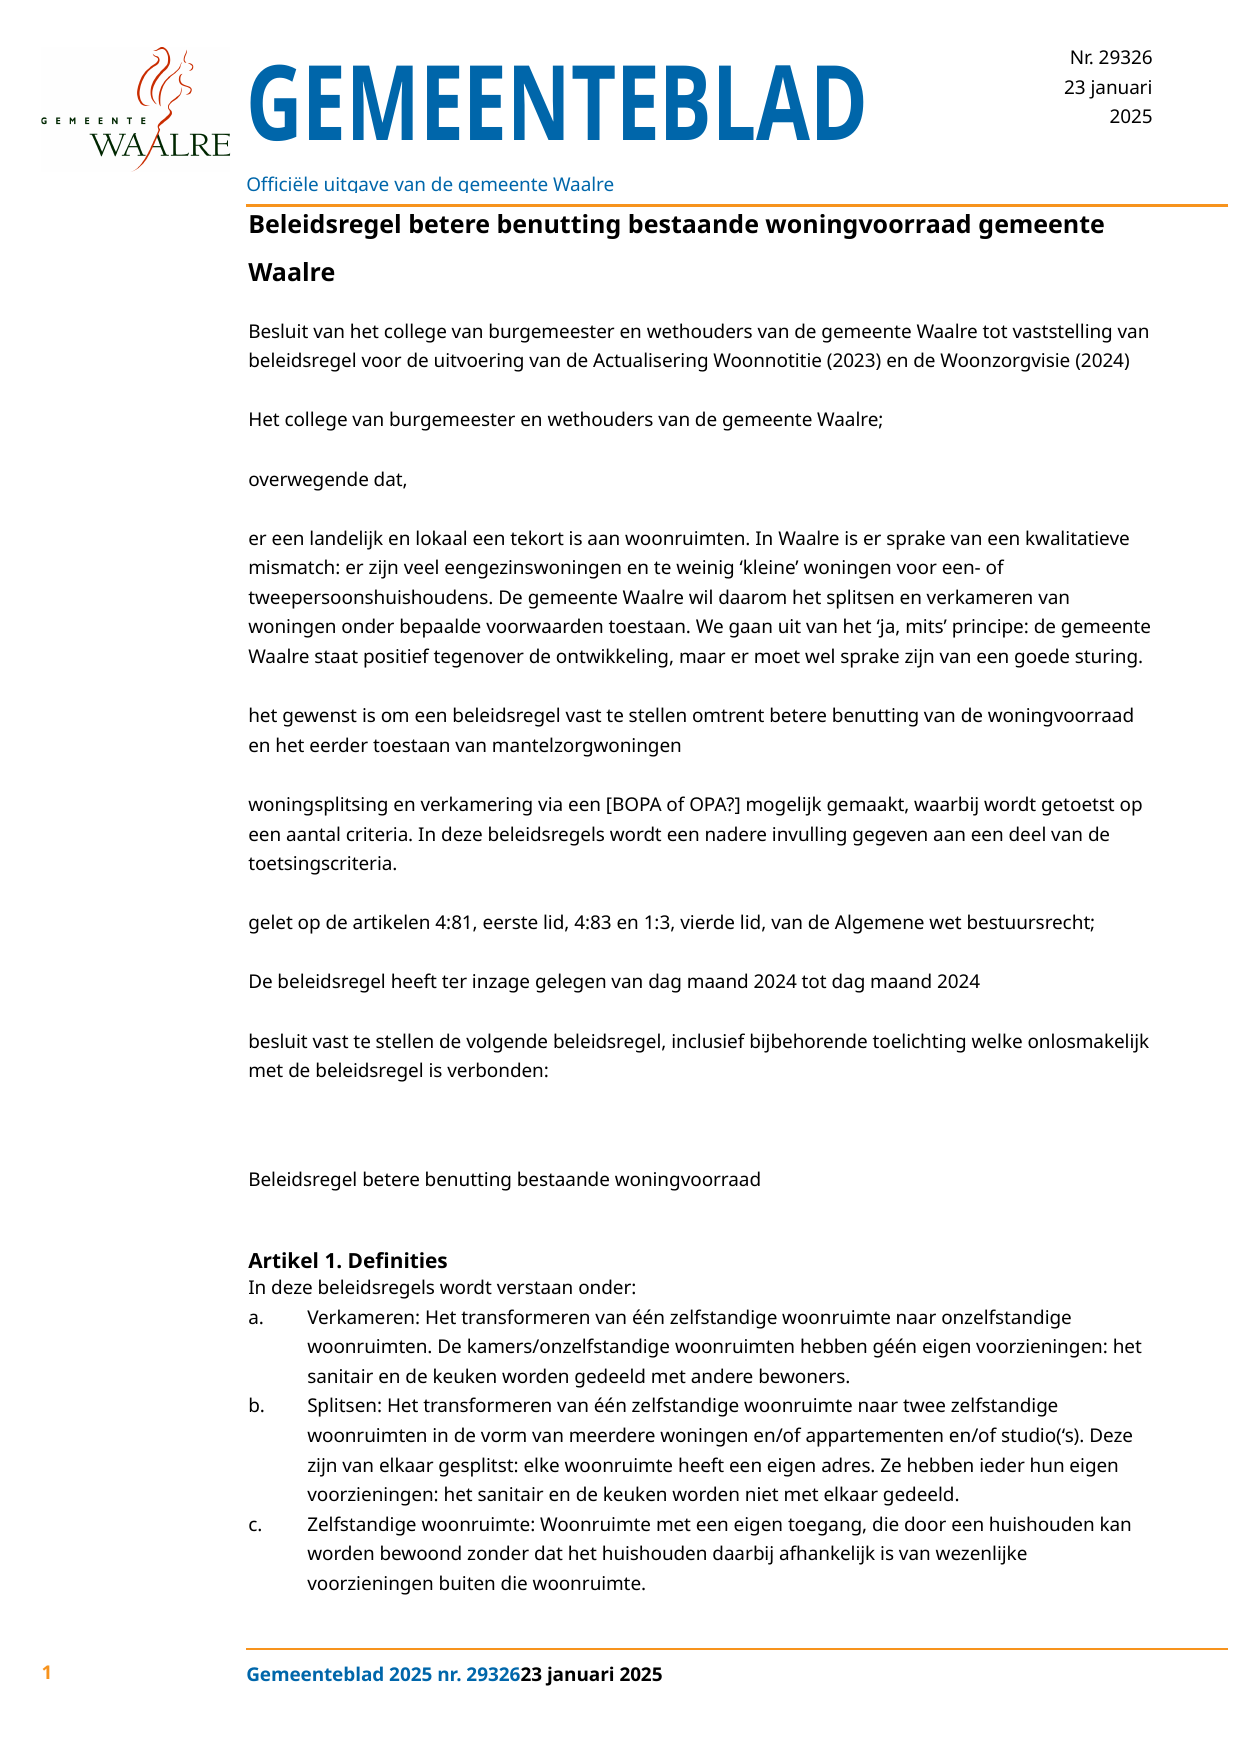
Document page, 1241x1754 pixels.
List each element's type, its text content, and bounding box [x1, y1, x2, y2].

text overwegende dat, [248, 466, 1152, 492]
text Besluit van het college van burgemeester en wethouders van de gemeente Waalre tot vaststelling van beleidsregel voor de uitvoering van de Actualisering Woonnotitie (2023) en de Woonzorgvisie (2024) [248, 318, 1152, 373]
picture [41, 47, 231, 172]
list Zelfstandige woonruimte: Woonruimte met een eigen toegang, die door een huishouden kan worden bewoond zonder dat het huishouden daarbij afhankelijk is van wezenlijke voorzieningen buiten die woonruimte. [248, 1511, 1152, 1596]
list Splitsen: Het transformeren van één zelfstandige woonruimte naar twee zelfstandige woonruimten in de vorm van meerdere woningen en/of appartementen en/of studio(‘s). Deze zijn van elkaar gesplitst: elke woonruimte heeft een eigen adres. Ze hebben ieder hun eigen voorzieningen: het sanitair en de keuken worden niet met elkaar gedeeld. [248, 1393, 1152, 1507]
text gelet op de artikelen 4:81, eerste lid, 4:83 en 1:3, vierde lid, van de Algemene wet bestuursrecht; [248, 909, 1152, 935]
list Verkameren: Het transformeren van één zelfstandige woonruimte naar onzelfstandige woonruimten. De kamers/onzelfstandige woonruimten hebben géén eigen voorzieningen: het sanitair en de keuken worden gedeeld met andere bewoners. [248, 1304, 1152, 1389]
text besluit vast te stellen de volgende beleidsregel, inclusief bijbehorende toelichting welke onlosmakelijk met de beleidsregel is verbonden: [248, 1028, 1152, 1083]
text woningsplitsing en verkamering via een [BOPA of OPA?] mogelijk gemaakt, waarbij wordt getoetst op een aantal criteria. In deze beleidsregels wordt een nadere invulling gegeven aan een deel van de toetsingscriteria. [248, 791, 1152, 876]
text Het college van burgemeester en wethouders van de gemeente Waalre; [248, 407, 1152, 432]
text het gewenst is om een beleidsregel vast te stellen omtrent betere benutting van de woningvoorraad en het eerder toestaan van mantelzorgwoningen [248, 702, 1152, 758]
text In deze beleidsregels wordt verstaan onder: [248, 1274, 1152, 1300]
text Artikel 1. Definities [248, 1246, 1152, 1274]
text Beleidsregel betere benutting bestaande woningvoorraad gemeente Waalre [248, 207, 1152, 288]
text Beleidsregel betere benutting bestaande woningvoorraad [248, 1166, 1152, 1192]
text De beleidsregel heeft ter inzage gelegen van dag maand 2024 tot dag maand 2024 [248, 969, 1152, 994]
text er een landelijk en lokaal een tekort is aan woonruimten. In Waalre is er sprake van een kwalitatieve mismatch: er zijn veel eengezinswoningen en te weinig ‘kleine’ woningen voor een- of tweepersoonshuishoudens. De gemeente Waalre wil daarom het splitsen en verkameren van woningen onder bepaalde voorwaarden toestaan. We gaan uit van het ‘ja, mits’ principe: de gemeente Waalre staat positief tegenover de ontwikkeling, maar er moet wel sprake zijn van een goede sturing. [248, 525, 1152, 669]
